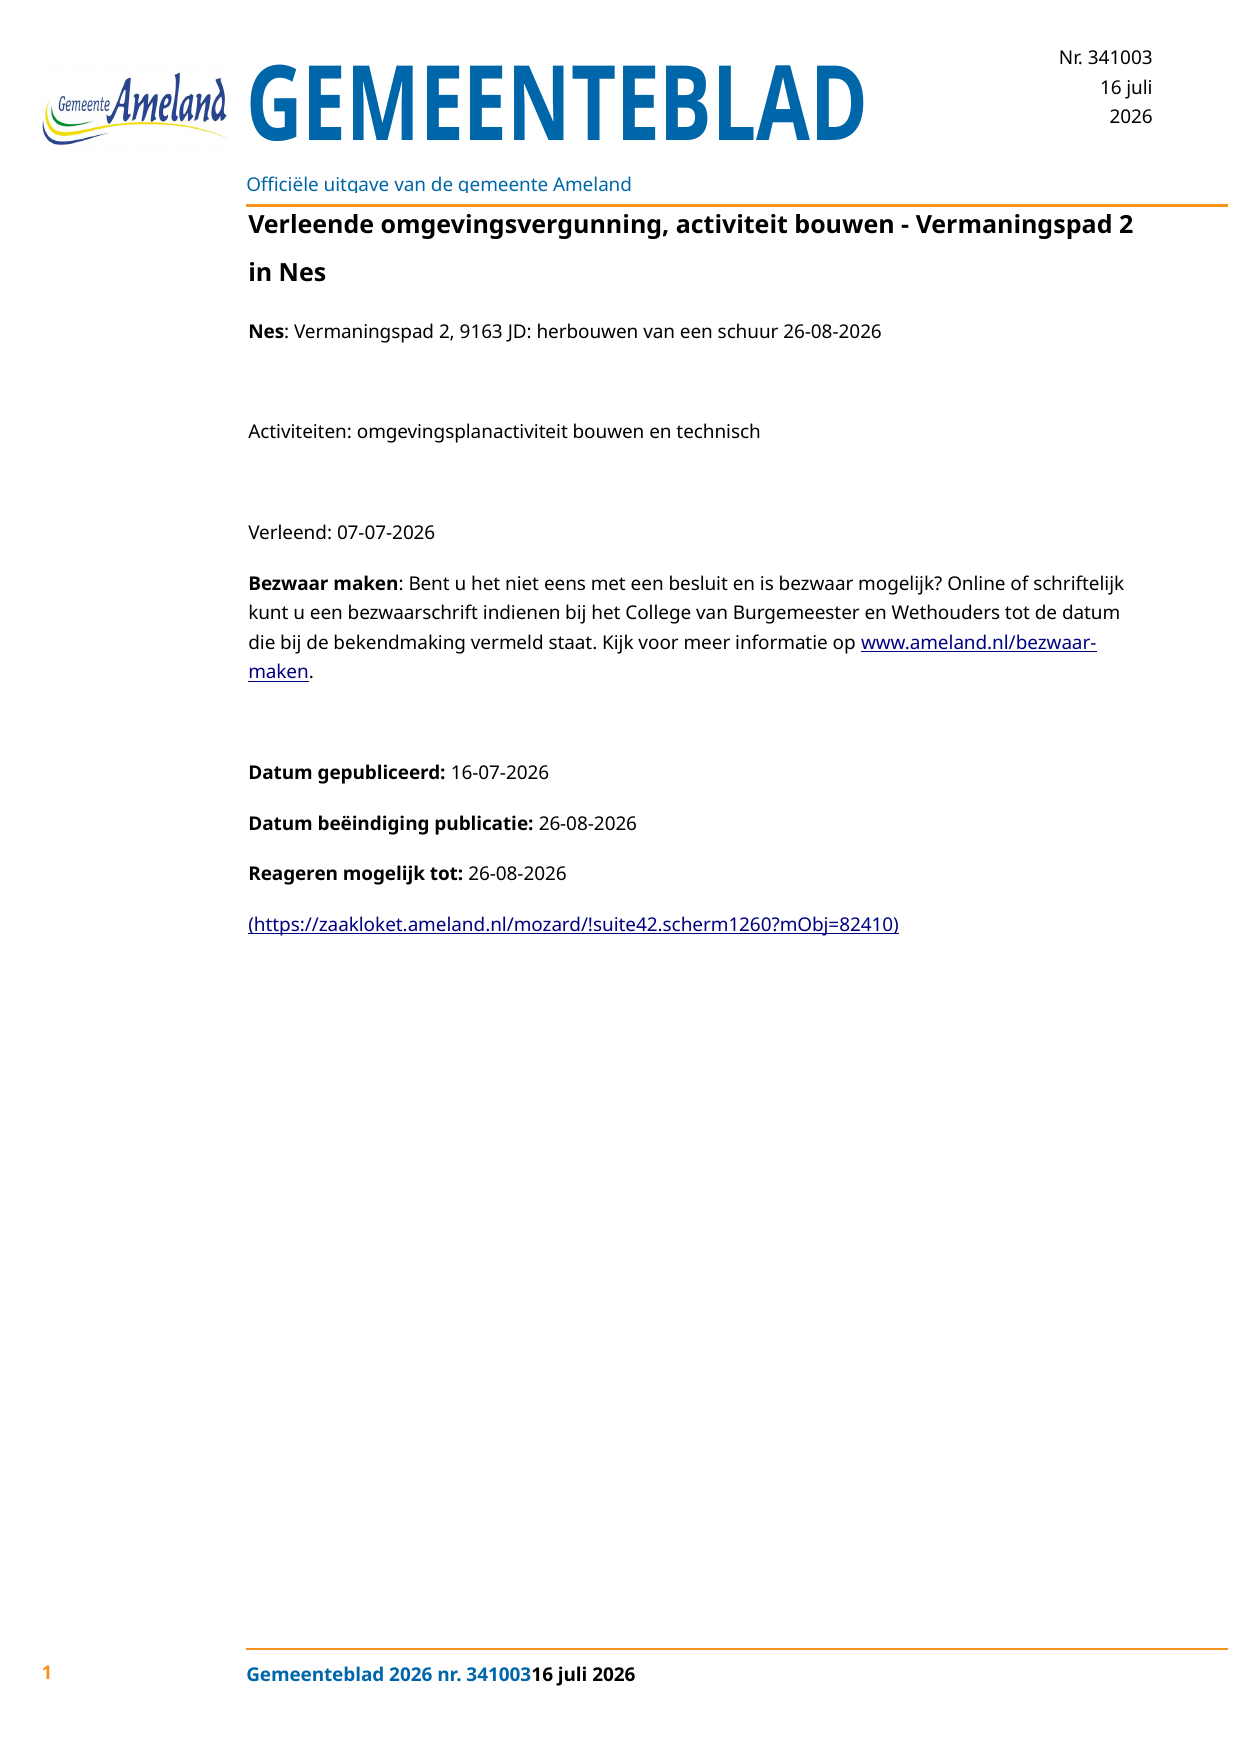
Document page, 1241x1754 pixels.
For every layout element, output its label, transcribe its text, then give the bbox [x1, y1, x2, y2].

text Verleende omgevingsvergunning, activiteit bouwen - Vermaningspad 2 in Nes [248, 207, 1152, 288]
text Nes: Vermaningspad 2, 9163 JD: herbouwen van een schuur 26-08-2026 [248, 318, 1152, 344]
text (https://zaakloket.ameland.nl/mozard/!suite42.scherm1260?mObj=82410) [248, 911, 1152, 937]
text Activiteiten: omgevingsplanactiviteit bouwen en technisch [248, 419, 1152, 444]
text Reageren mogelijk tot: 26-08-2026 [248, 860, 1152, 886]
text Datum gepubliceerd: 16-07-2026 [248, 759, 1152, 785]
text Verleend: 07-07-2026 [248, 519, 1152, 545]
picture [41, 47, 231, 172]
text Datum beëindiging publicatie: 26-08-2026 [248, 810, 1152, 836]
text Bezwaar maken: Bent u het niet eens met een besluit en is bezwaar mogelijk? Online of schriftelijk kunt u een bezwaarschrift indienen bij het College van Burgemeester en Wethouders tot de datum die bij de bekendmaking vermeld staat. Kijk voor meer informatie op www.ameland.nl/bezwaar-maken. [248, 570, 1152, 684]
